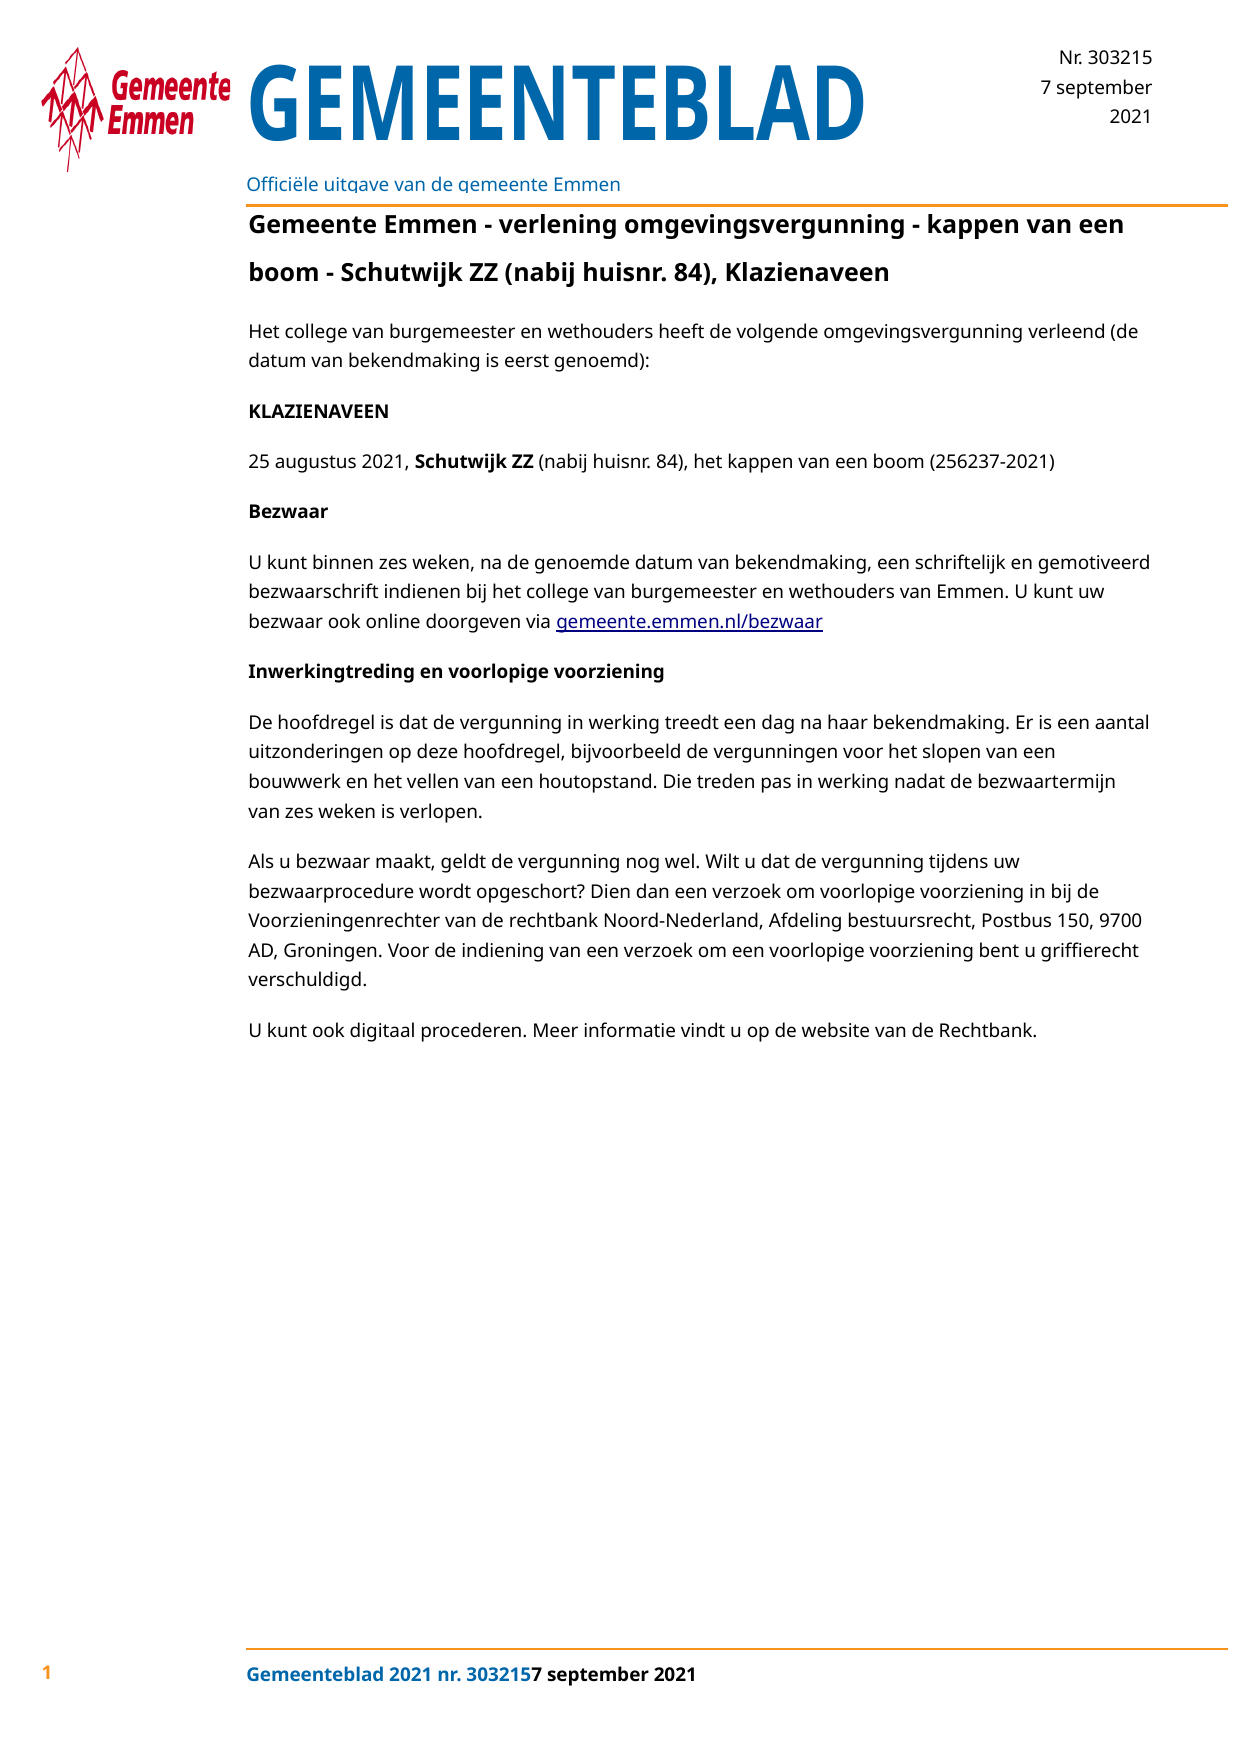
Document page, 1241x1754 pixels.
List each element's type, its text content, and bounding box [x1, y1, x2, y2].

text Bezwaar [248, 499, 1152, 524]
text KLAZIENAVEEN [248, 398, 1152, 424]
text 25 augustus 2021, Schutwijk ZZ (nabij huisnr. 84), het kappen van een boom (256237-2021) [248, 448, 1152, 474]
text Het college van burgemeester en wethouders heeft de volgende omgevingsvergunning verleend (de datum van bekendmaking is eerst genoemd): [248, 318, 1152, 373]
text Als u bezwaar maakt, geldt de vergunning nog wel. Wilt u dat de vergunning tijdens uw bezwaarprocedure wordt opgeschort? Dien dan een verzoek om voorlopige voorziening in bij de Voorzieningenrechter van de rechtbank Noord-Nederland, Afdeling bestuursrecht, Postbus 150, 9700 AD, Groningen. Voor de indiening van een verzoek om een voorlopige voorziening bent u griffierecht verschuldigd. [248, 848, 1152, 992]
picture [41, 47, 231, 172]
text Inwerkingtreding en voorlopige voorziening [248, 659, 1152, 684]
text U kunt ook digitaal procederen. Meer informatie vindt u op de website van de Rechtbank. [248, 1017, 1152, 1043]
text De hoofdregel is dat de vergunning in werking treedt een dag na haar bekendmaking. Er is een aantal uitzonderingen op deze hoofdregel, bijvoorbeeld de vergunningen voor het slopen van een bouwwerk en het vellen van een houtopstand. Die treden pas in werking nadat de bezwaartermijn van zes weken is verlopen. [248, 709, 1152, 824]
text U kunt binnen zes weken, na de genoemde datum van bekendmaking, een schriftelijk en gemotiveerd bezwaarschrift indienen bij het college van burgemeester en wethouders van Emmen. U kunt uw bezwaar ook online doorgeven via gemeente.emmen.nl/bezwaar [248, 549, 1152, 634]
text Gemeente Emmen - verlening omgevingsvergunning - kappen van een boom - Schutwijk ZZ (nabij huisnr. 84), Klazienaveen [248, 207, 1152, 288]
